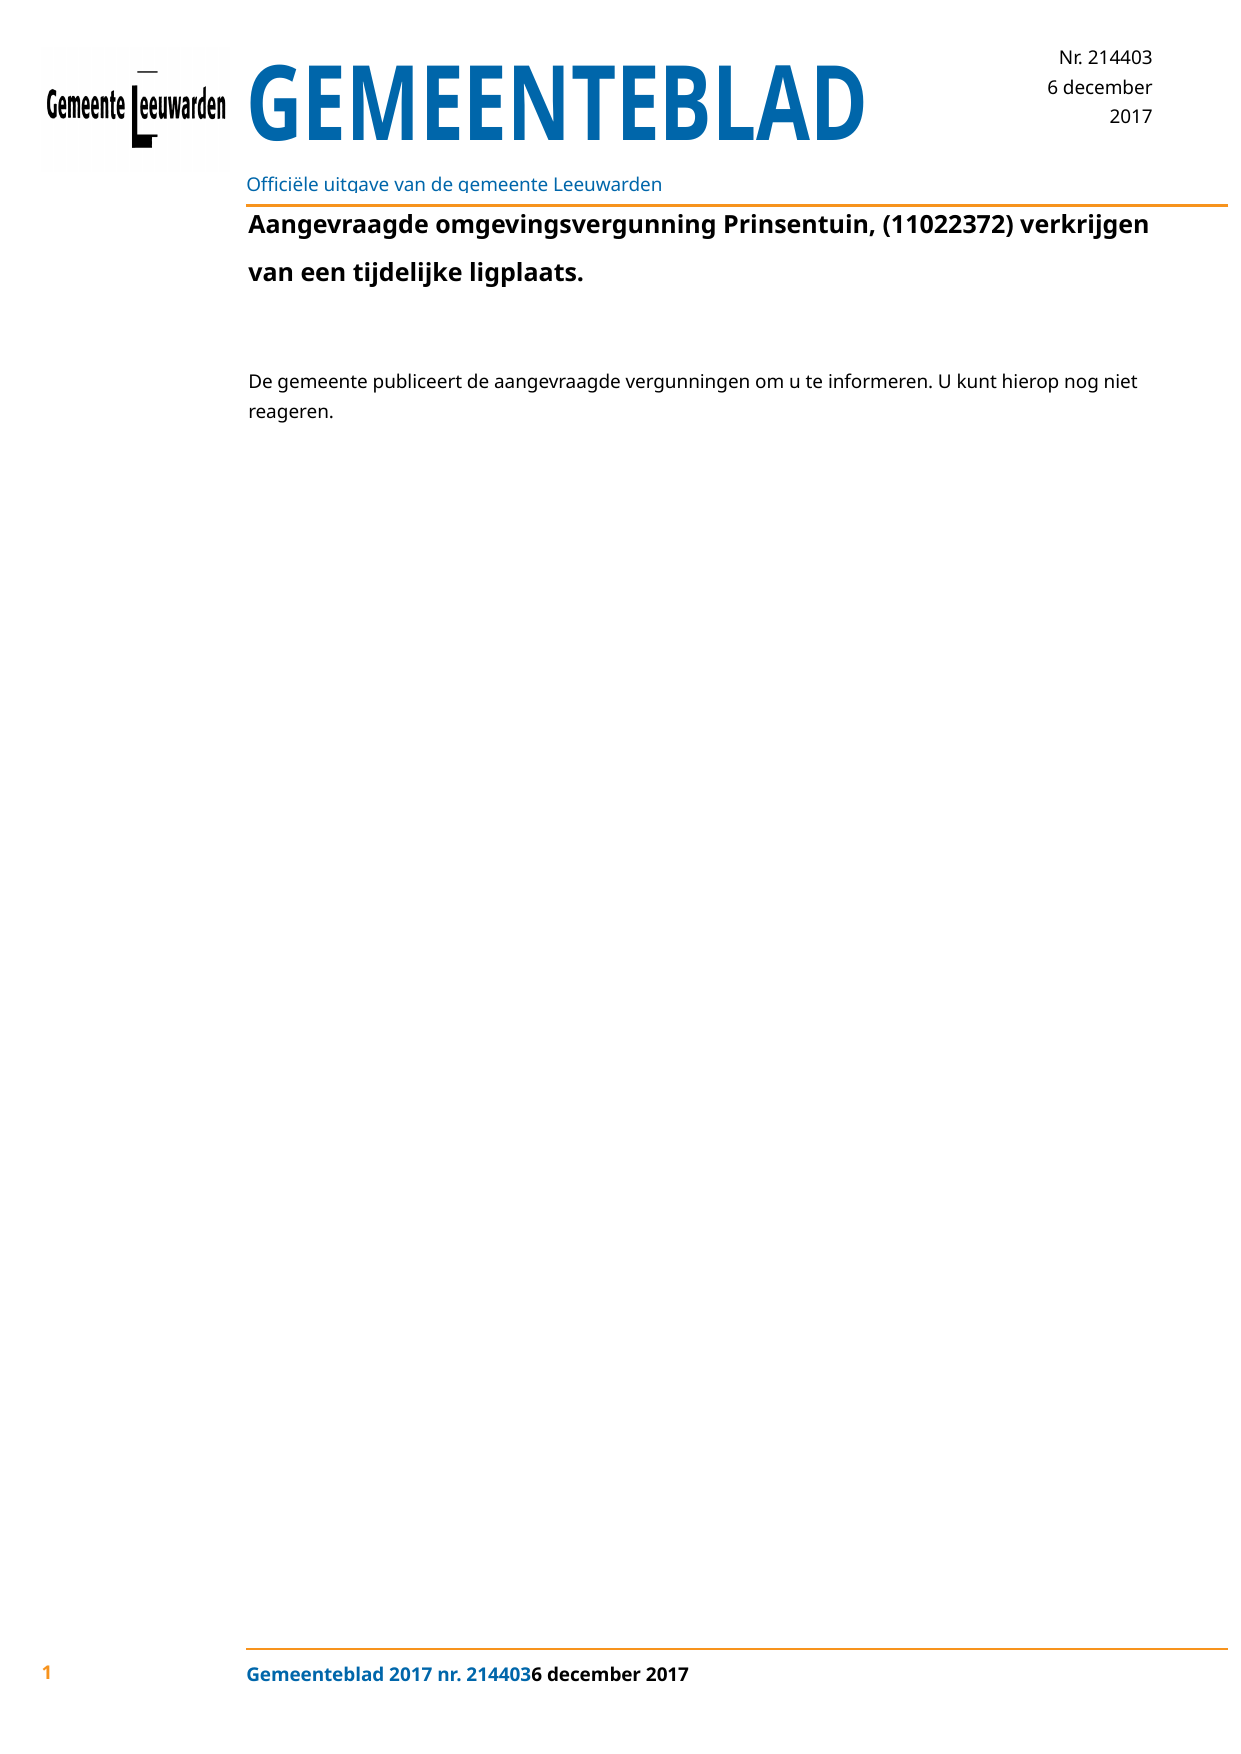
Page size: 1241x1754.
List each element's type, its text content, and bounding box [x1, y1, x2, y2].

text De gemeente publiceert de aangevraagde vergunningen om u te informeren. U kunt hierop nog niet reageren. [248, 368, 1152, 424]
picture [41, 47, 231, 172]
text Aangevraagde omgevingsvergunning Prinsentuin, (11022372) verkrijgen van een tijdelijke ligplaats. [248, 207, 1152, 288]
